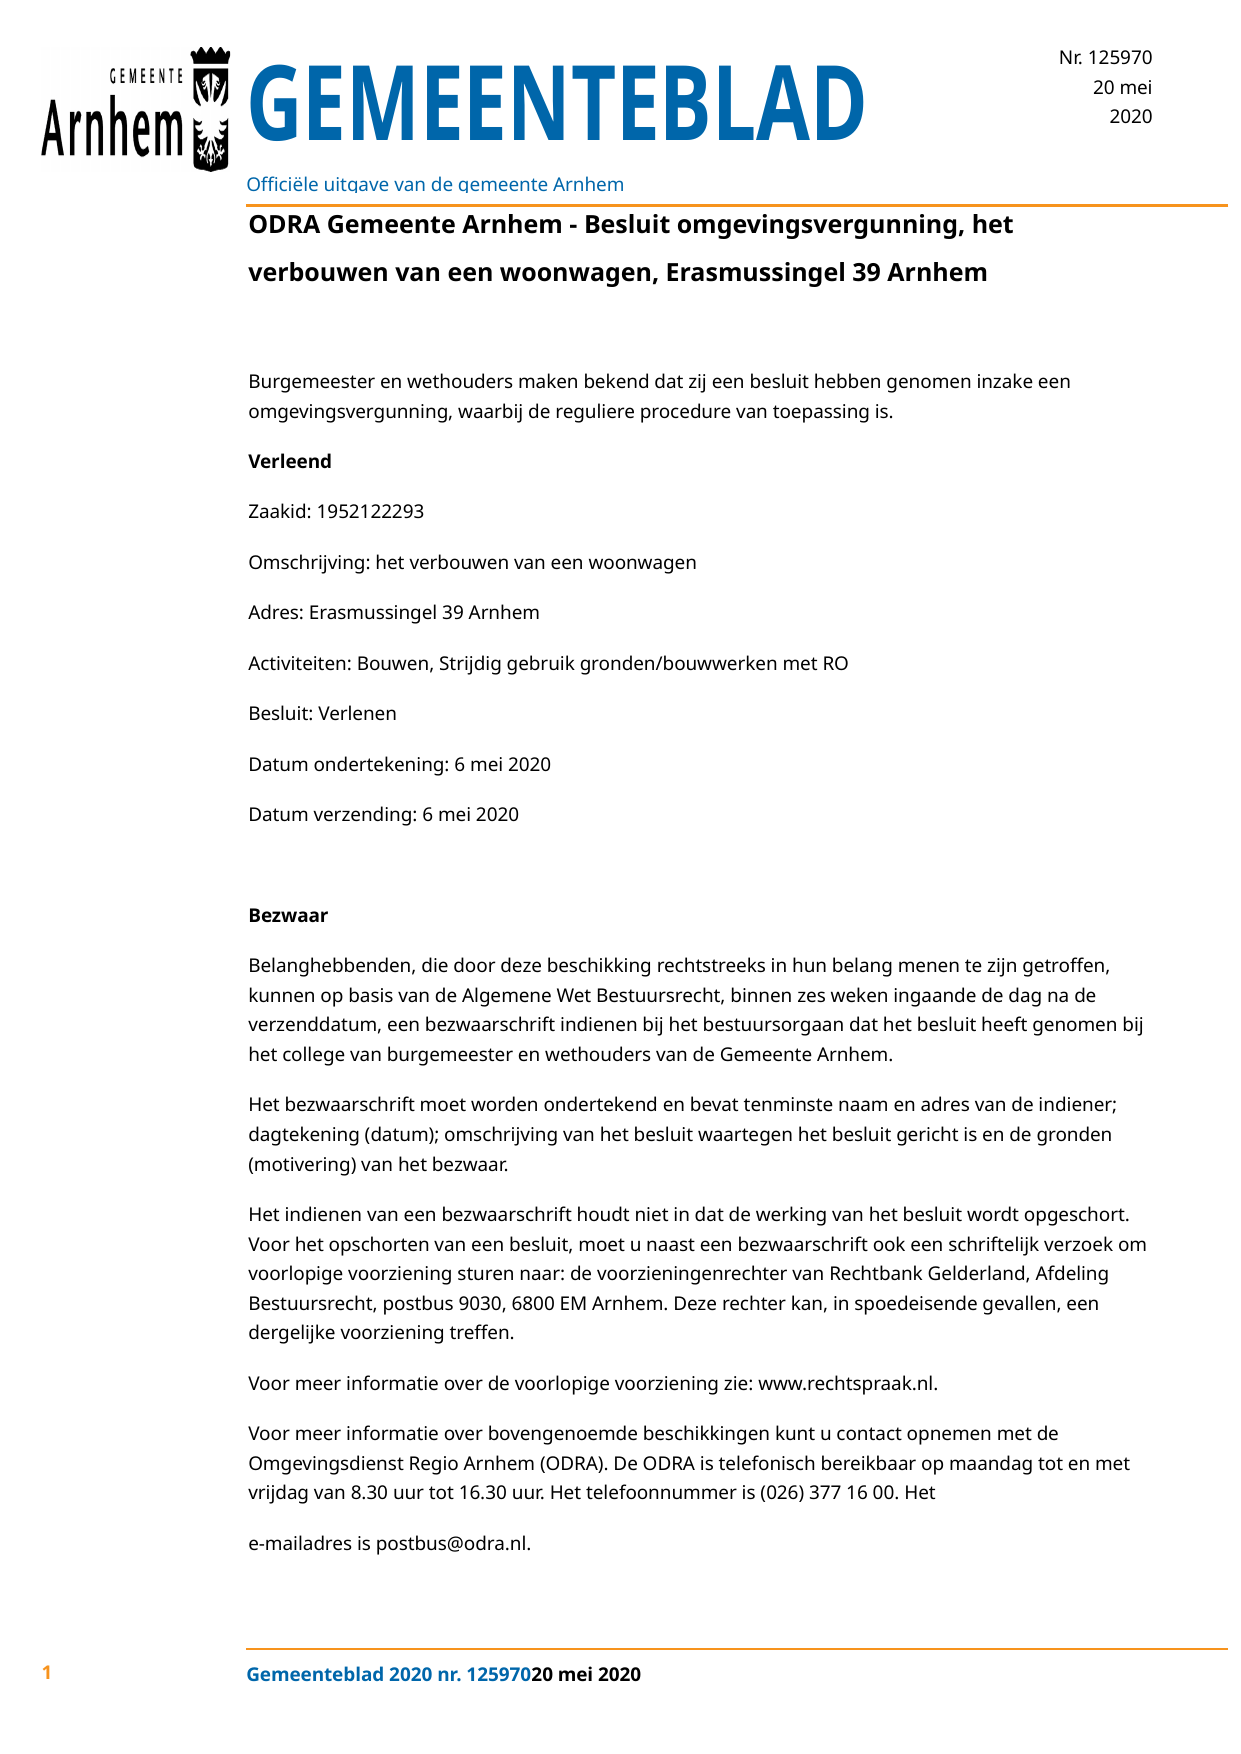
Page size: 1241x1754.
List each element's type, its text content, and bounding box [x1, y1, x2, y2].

text Voor meer informatie over bovengenoemde beschikkingen kunt u contact opnemen met de Omgevingsdienst Regio Arnhem (ODRA). De ODRA is telefonisch bereikbaar op maandag tot en met vrijdag van 8.30 uur tot 16.30 uur. Het telefoonnummer is (026) 377 16 00. Het [248, 1420, 1152, 1505]
text Besluit: Verlenen [248, 700, 1152, 726]
text Omschrijving: het verbouwen van een woonwagen [248, 549, 1152, 575]
text Zaakid: 1952122293 [248, 499, 1152, 524]
text Het indienen van een bezwaarschrift houdt niet in dat de werking van het besluit wordt opgeschort. Voor het opschorten van een besluit, moet u naast een bezwaarschrift ook een schriftelijk verzoek om voorlopige voorziening sturen naar: de voorzieningenrechter van Rechtbank Gelderland, Afdeling Bestuursrecht, postbus 9030, 6800 EM Arnhem. Deze rechter kan, in spoedeisende gevallen, een dergelijke voorziening treffen. [248, 1201, 1152, 1345]
text Belanghebbenden, die door deze beschikking rechtstreeks in hun belang menen te zijn getroffen, kunnen op basis van de Algemene Wet Bestuursrecht, binnen zes weken ingaande de dag na de verzenddatum, een bezwaarschrift indienen bij het bestuursorgaan dat het besluit heeft genomen bij het college van burgemeester en wethouders van de Gemeente Arnhem. [248, 952, 1152, 1067]
text Bezwaar [248, 902, 1152, 928]
text Het bezwaarschrift moet worden ondertekend en bevat tenminste naam en adres van de indiener; dagtekening (datum); omschrijving van het besluit waartegen het besluit gericht is en de gronden (motivering) van het bezwaar. [248, 1092, 1152, 1177]
text ODRA Gemeente Arnhem - Besluit omgevingsvergunning, het verbouwen van een woonwagen, Erasmussingel 39 Arnhem [248, 207, 1152, 288]
text e-mailadres is postbus@odra.nl. [248, 1530, 1152, 1556]
text Activiteiten: Bouwen, Strijdig gebruik gronden/bouwwerken met RO [248, 650, 1152, 676]
text Burgemeester en wethouders maken bekend dat zij een besluit hebben genomen inzake een omgevingsvergunning, waarbij de reguliere procedure van toepassing is. [248, 368, 1152, 424]
picture [41, 47, 231, 172]
text Adres: Erasmussingel 39 Arnhem [248, 599, 1152, 625]
text Datum ondertekening: 6 mei 2020 [248, 751, 1152, 777]
text Voor meer informatie over de voorlopige voorziening zie: www.rechtspraak.nl. [248, 1370, 1152, 1396]
text Datum verzending: 6 mei 2020 [248, 801, 1152, 827]
text Verleend [248, 448, 1152, 474]
